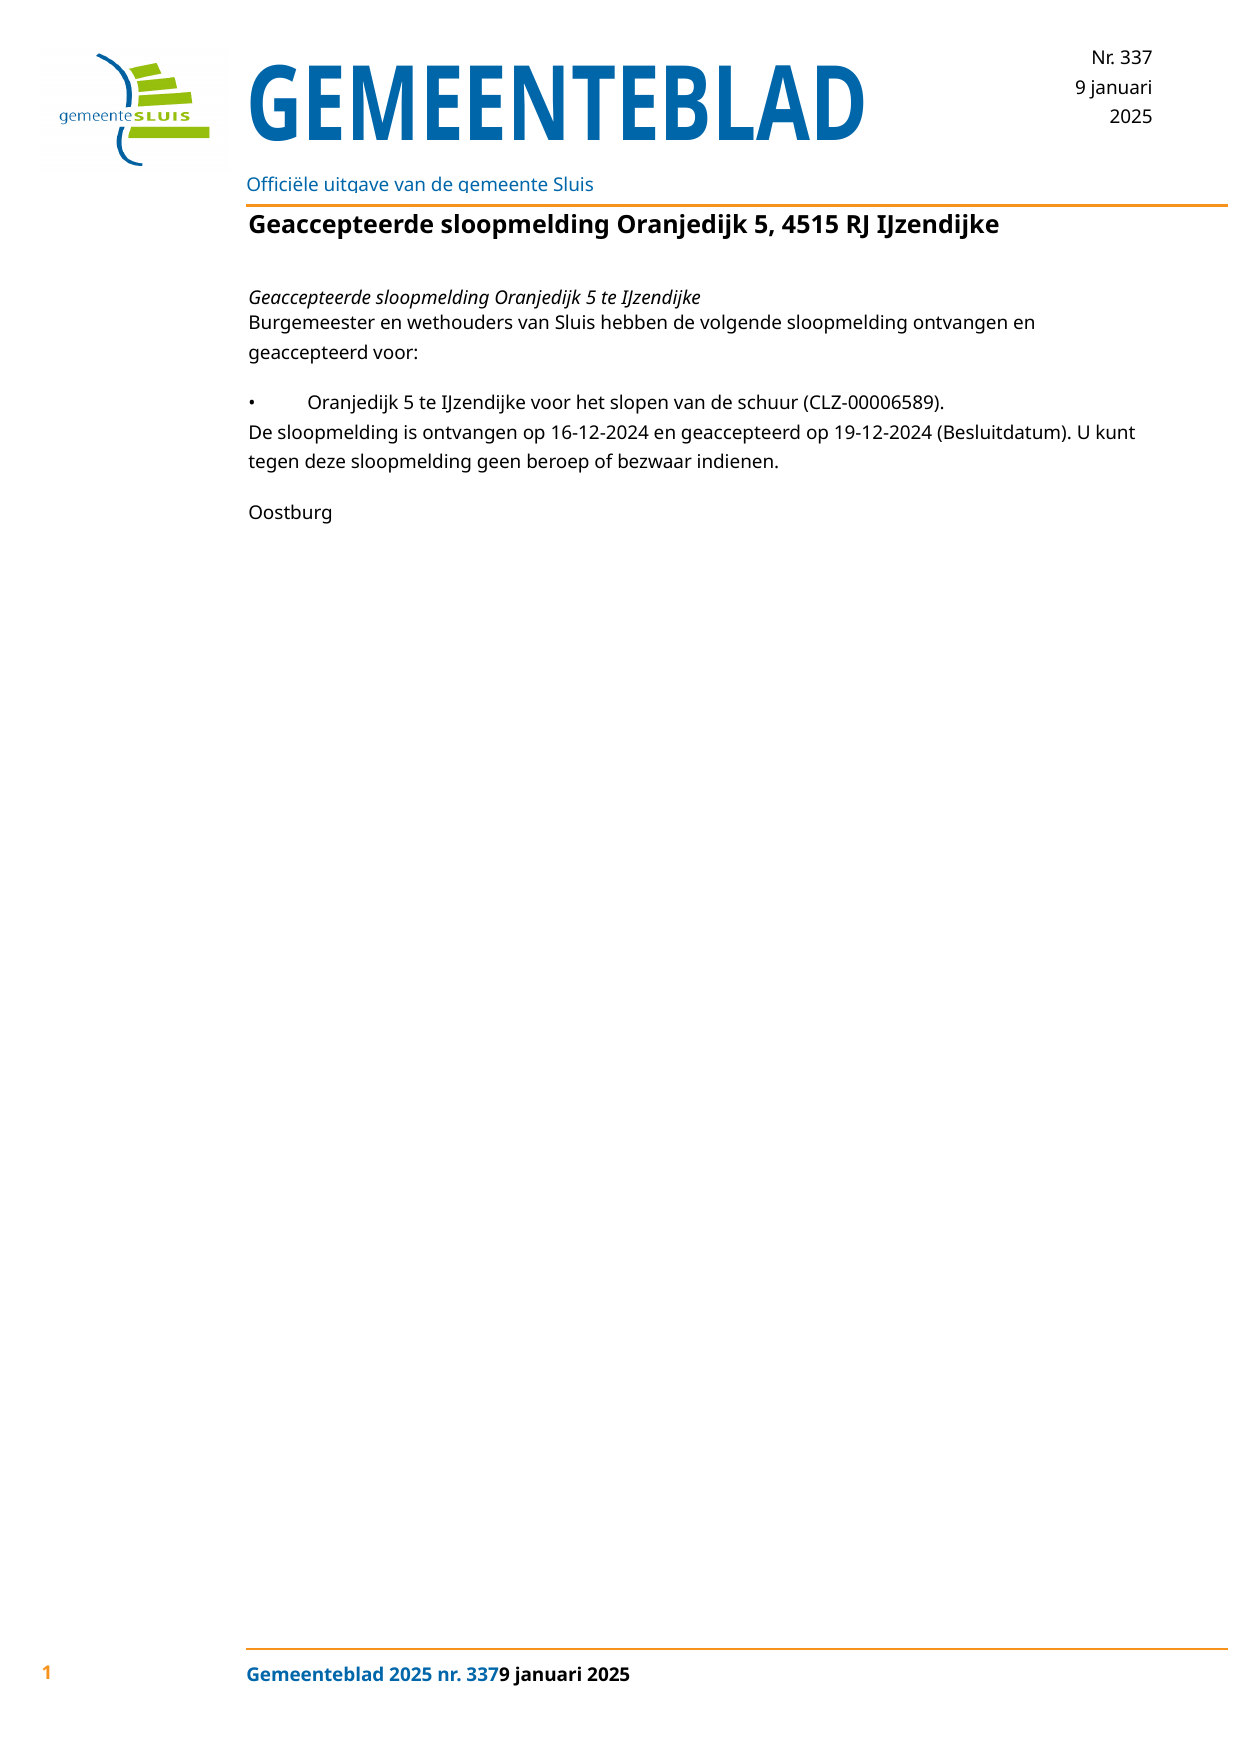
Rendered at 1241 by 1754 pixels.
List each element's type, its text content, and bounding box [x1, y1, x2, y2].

text Burgemeester en wethouders van Sluis hebben de volgende sloopmelding ontvangen en geaccepteerd voor: [248, 309, 1152, 365]
text Geaccepteerde sloopmelding Oranjedijk 5 te IJzendijke [248, 284, 1152, 309]
list Oranjedijk 5 te IJzendijke voor het slopen van de schuur (CLZ-00006589). [248, 389, 1152, 415]
text Oostburg [248, 499, 1152, 525]
text De sloopmelding is ontvangen op 16-12-2024 en geaccepteerd op 19-12-2024 (Besluitdatum). U kunt tegen deze sloopmelding geen beroep of bezwaar indienen. [248, 419, 1152, 474]
picture [41, 47, 231, 172]
text Geaccepteerde sloopmelding Oranjedijk 5, 4515 RJ IJzendijke [248, 207, 1152, 241]
